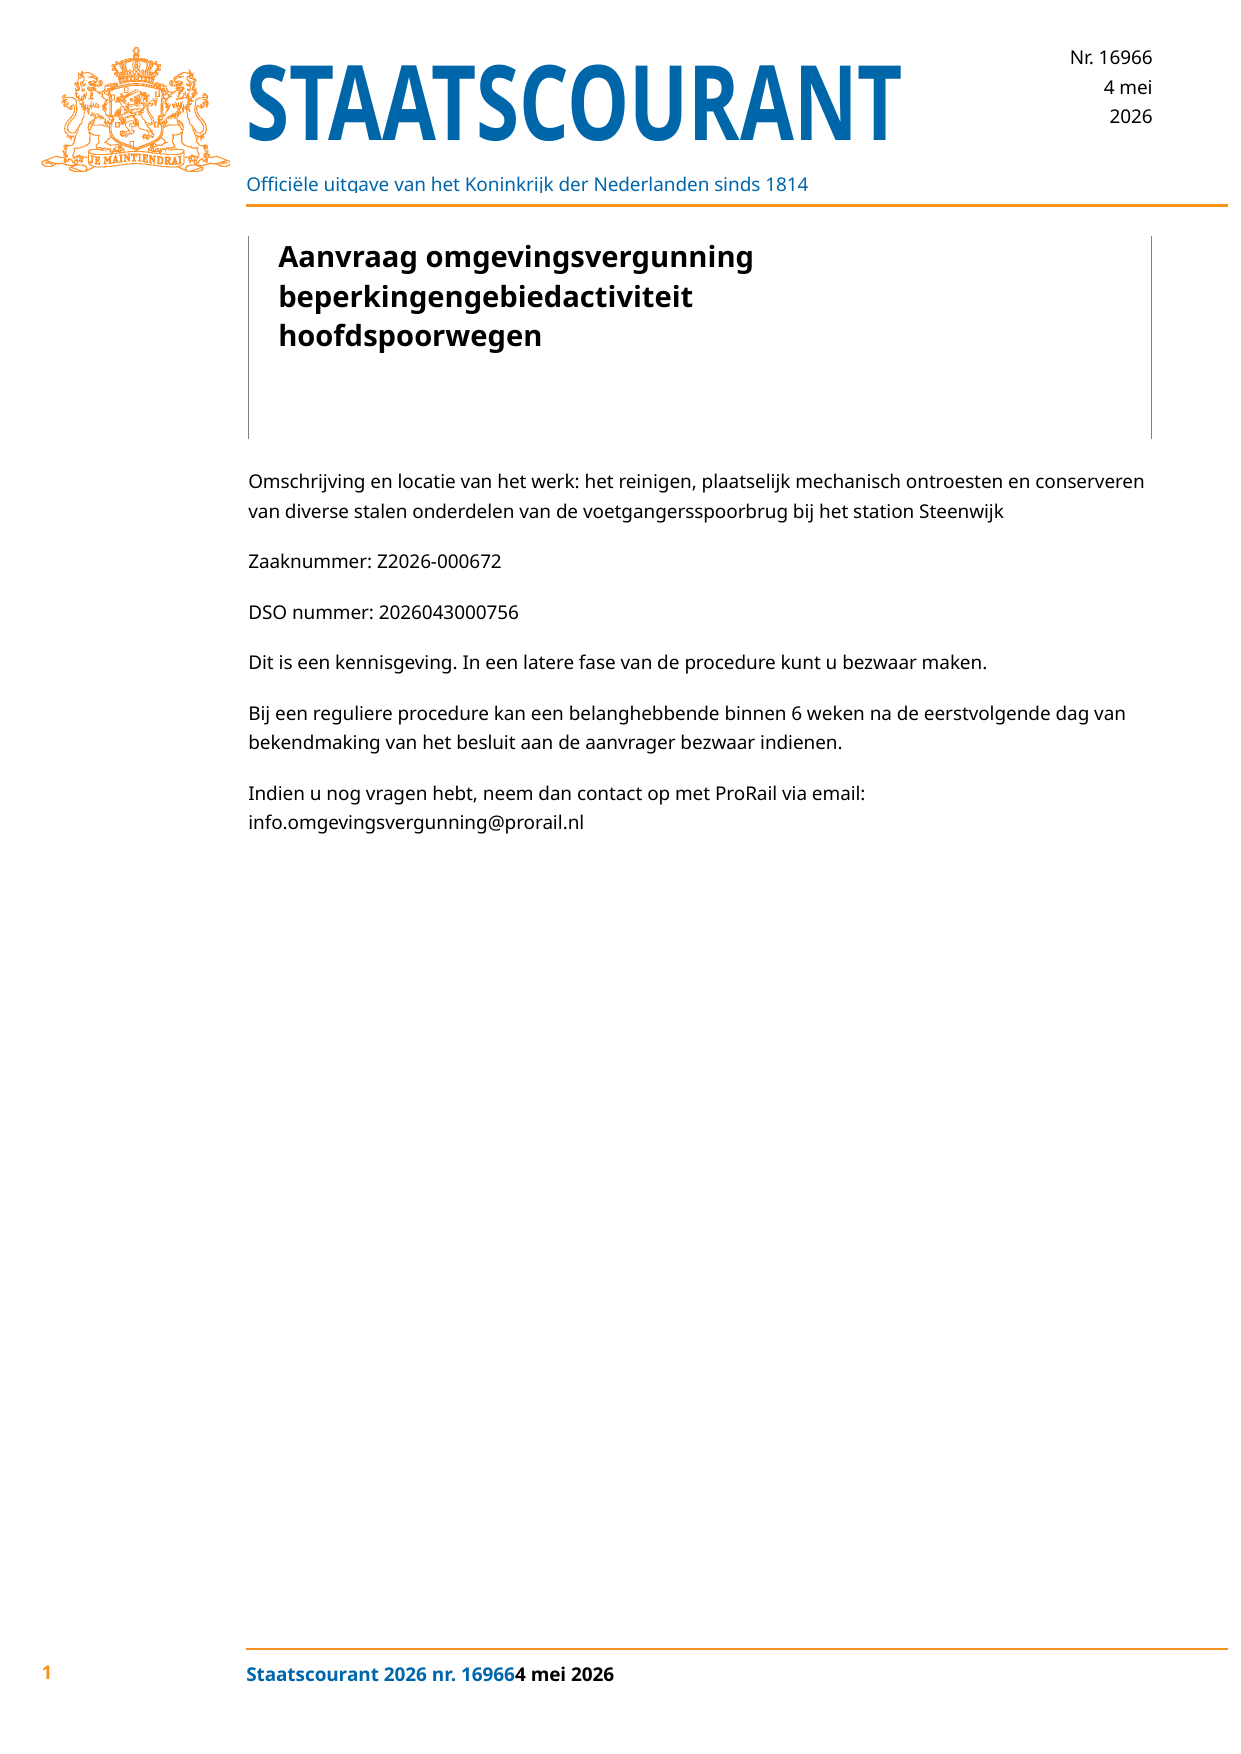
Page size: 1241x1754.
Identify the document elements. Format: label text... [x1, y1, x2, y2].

text DSO nummer: 2026043000756 [248, 599, 1152, 625]
text Bij een reguliere procedure kan een belanghebbende binnen 6 weken na de eerstvolgende dag van bekendmaking van het besluit aan de aanvrager bezwaar indienen. [248, 700, 1152, 755]
table_header [1090, 236, 1151, 413]
text Indien u nog vragen hebt, neem dan contact op met ProRail via email: info.omgevingsvergunning@prorail.nl [248, 780, 1152, 835]
text Zaaknummer: Z2026-000672 [248, 549, 1152, 574]
table_header [850, 414, 1151, 439]
text Omschrijving en locatie van het werk: het reinigen, plaatselijk mechanisch ontroesten en conserveren van diverse stalen onderdelen van de voetgangersspoorbrug bij het station Steenwijk [248, 469, 1152, 524]
picture [912, 236, 1090, 414]
text Dit is een kennisgeving. In een latere fase van de procedure kunt u bezwaar maken. [248, 649, 1152, 675]
table_header [850, 236, 912, 413]
picture [41, 47, 231, 172]
table_header Aanvraag omgevingsvergunning beperkingengebiedactiviteit hoofdspoorwegen [249, 236, 850, 439]
